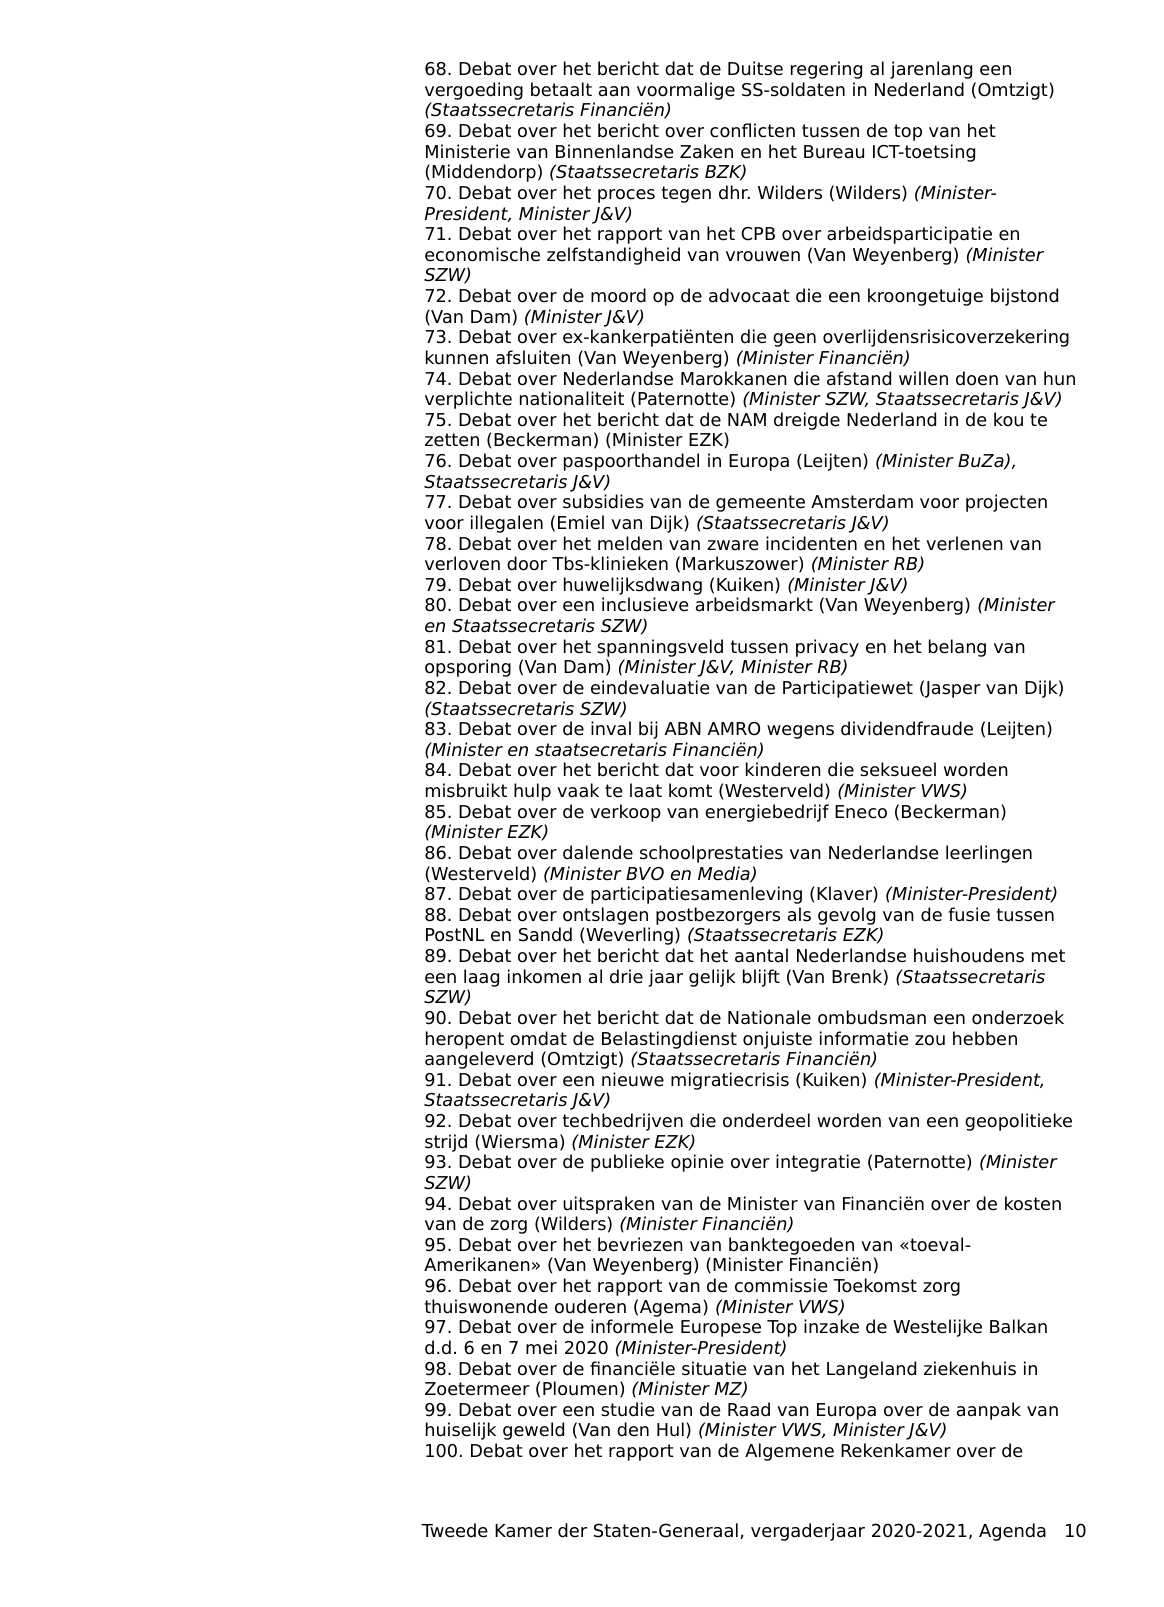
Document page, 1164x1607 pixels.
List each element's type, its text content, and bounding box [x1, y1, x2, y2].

table_cell [401, 946, 418, 1008]
table_cell 84. Debat over het bericht dat voor kinderen die seksueel worden misbruikt hulp vaak te laat komt (Westerveld) (Minister VWS) [418, 760, 1087, 802]
table_cell [77, 946, 401, 1008]
table_cell [77, 492, 401, 533]
table_cell 68. Debat over het bericht dat de Duitse regering al jarenlang een vergoeding betaalt aan voormalige SS-soldaten in Nederland (Omtzigt) (Staatssecretaris Financiën) [418, 59, 1087, 121]
table_cell [401, 637, 418, 678]
table_cell 82. Debat over de eindevaluatie van de Participatiewet (Jasper van Dijk) (Staatssecretaris SZW) [418, 678, 1087, 719]
table_cell 74. Debat over Nederlandse Marokkanen die afstand willen doen van hun verplichte nationaliteit (Paternotte) (Minister SZW, Staatssecretaris J&V) [418, 369, 1087, 410]
table_cell [77, 1359, 401, 1400]
table_cell [77, 286, 401, 327]
table_cell [77, 678, 401, 719]
table_cell [401, 451, 418, 492]
table_cell [401, 369, 418, 410]
table_cell 87. Debat over de participatiesamenleving (Klaver) (Minister-President) [418, 884, 1087, 905]
table_cell [77, 1008, 401, 1070]
table_cell [77, 1235, 401, 1276]
table_cell [77, 1111, 401, 1152]
table_cell 75. Debat over het bericht dat de NAM dreigde Nederland in de kou te zetten (Beckerman) (Minister EZK) [418, 410, 1087, 451]
table_cell 83. Debat over de inval bij ABN AMRO wegens dividendfraude (Leijten) (Minister en staatsecretaris Financiën) [418, 719, 1087, 760]
table_cell [77, 1400, 401, 1441]
table_cell 85. Debat over de verkoop van energiebedrijf Eneco (Beckerman) (Minister EZK) [418, 802, 1087, 843]
table_cell 73. Debat over ex-kankerpatiënten die geen overlijdensrisicoverzekering kunnen afsluiten (Van Weyenberg) (Minister Financiën) [418, 327, 1087, 368]
table_cell [401, 183, 418, 224]
table_cell 69. Debat over het bericht over conflicten tussen de top van het Ministerie van Binnenlandse Zaken en het Bureau ICT-toetsing (Middendorp) (Staatssecretaris BZK) [418, 121, 1087, 183]
table_cell [401, 1070, 418, 1111]
table_cell 76. Debat over paspoorthandel in Europa (Leijten) (Minister BuZa), Staatssecretaris J&V) [418, 451, 1087, 492]
table_cell [77, 224, 401, 286]
table_cell [77, 1441, 401, 1462]
table_cell 70. Debat over het proces tegen dhr. Wilders (Wilders) (Minister-President, Minister J&V) [418, 183, 1087, 224]
table_cell [401, 1441, 418, 1462]
table_cell [77, 1152, 401, 1193]
table_cell 79. Debat over huwelijksdwang (Kuiken) (Minister J&V) [418, 575, 1087, 595]
table_cell 90. Debat over het bericht dat de Nationale ombudsman een onderzoek heropent omdat de Belastingdienst onjuiste informatie zou hebben aangeleverd (Omtzigt) (Staatssecretaris Financiën) [418, 1008, 1087, 1070]
table_cell [401, 884, 418, 905]
table_cell [401, 802, 418, 843]
table_cell 96. Debat over het rapport van de commissie Toekomst zorg thuiswonende ouderen (Agema) (Minister VWS) [418, 1276, 1087, 1317]
table_cell [401, 1400, 418, 1441]
table_cell 77. Debat over subsidies van de gemeente Amsterdam voor projecten voor illegalen (Emiel van Dijk) (Staatssecretaris J&V) [418, 492, 1087, 533]
table_cell 91. Debat over een nieuwe migratiecrisis (Kuiken) (Minister-President, Staatssecretaris J&V) [418, 1070, 1087, 1111]
table_cell [401, 327, 418, 368]
table_cell 98. Debat over de financiële situatie van het Langeland ziekenhuis in Zoetermeer (Ploumen) (Minister MZ) [418, 1359, 1087, 1400]
table_cell 81. Debat over het spanningsveld tussen privacy en het belang van opsporing (Van Dam) (Minister J&V, Minister RB) [418, 637, 1087, 678]
table_cell 94. Debat over uitspraken van de Minister van Financiën over de kosten van de zorg (Wilders) (Minister Financiën) [418, 1194, 1087, 1235]
table_cell [77, 637, 401, 678]
table_cell [77, 121, 401, 183]
table_cell [77, 719, 401, 760]
table_cell [77, 534, 401, 575]
table_cell [77, 843, 401, 884]
table_cell [77, 451, 401, 492]
table_cell 100. Debat over het rapport van de Algemene Rekenkamer over de [418, 1441, 1087, 1462]
table_cell [401, 1276, 418, 1317]
table_cell 71. Debat over het rapport van het CPB over arbeidsparticipatie en economische zelfstandigheid van vrouwen (Van Weyenberg) (Minister SZW) [418, 224, 1087, 286]
table_cell [401, 286, 418, 327]
table_cell 88. Debat over ontslagen postbezorgers als gevolg van de fusie tussen PostNL en Sandd (Weverling) (Staatssecretaris EZK) [418, 905, 1087, 946]
table_cell [401, 760, 418, 802]
table_cell [77, 595, 401, 637]
table_cell [401, 492, 418, 533]
table_cell [77, 575, 401, 595]
table_cell [401, 1235, 418, 1276]
table_cell [77, 802, 401, 843]
table_cell [401, 1111, 418, 1152]
table_cell [401, 224, 418, 286]
table_cell [401, 905, 418, 946]
table_cell [77, 884, 401, 905]
table_cell [401, 843, 418, 884]
table_cell [77, 1070, 401, 1111]
table_cell [77, 59, 401, 121]
table_cell 89. Debat over het bericht dat het aantal Nederlandse huishoudens met een laag inkomen al drie jaar gelijk blijft (Van Brenk) (Staatssecretaris SZW) [418, 946, 1087, 1008]
table_cell 93. Debat over de publieke opinie over integratie (Paternotte) (Minister SZW) [418, 1152, 1087, 1193]
table_cell [77, 1317, 401, 1358]
table_cell [401, 410, 418, 451]
table_cell [401, 121, 418, 183]
table_cell [77, 183, 401, 224]
table_cell [401, 1359, 418, 1400]
table_cell 95. Debat over het bevriezen van banktegoeden van «toeval-Amerikanen» (Van Weyenberg) (Minister Financiën) [418, 1235, 1087, 1276]
table_cell [77, 369, 401, 410]
table_cell 92. Debat over techbedrijven die onderdeel worden van een geopolitieke strijd (Wiersma) (Minister EZK) [418, 1111, 1087, 1152]
table_cell [401, 575, 418, 595]
table_cell [401, 1152, 418, 1193]
table_cell [401, 1008, 418, 1070]
table_cell 80. Debat over een inclusieve arbeidsmarkt (Van Weyenberg) (Minister en Staatssecretaris SZW) [418, 595, 1087, 637]
table_cell 78. Debat over het melden van zware incidenten en het verlenen van verloven door Tbs-klinieken (Markuszower) (Minister RB) [418, 534, 1087, 575]
table_cell 86. Debat over dalende schoolprestaties van Nederlandse leerlingen (Westerveld) (Minister BVO en Media) [418, 843, 1087, 884]
table_cell [77, 1194, 401, 1235]
table_cell 97. Debat over de informele Europese Top inzake de Westelijke Balkan d.d. 6 en 7 mei 2020 (Minister-President) [418, 1317, 1087, 1358]
table_cell [77, 905, 401, 946]
table_cell [77, 760, 401, 802]
table_cell [401, 678, 418, 719]
table_cell [401, 719, 418, 760]
table_cell [77, 327, 401, 368]
table_cell [401, 59, 418, 121]
table_cell [77, 410, 401, 451]
table_cell [401, 595, 418, 637]
table_cell [401, 1194, 418, 1235]
table_cell [401, 534, 418, 575]
table_cell 72. Debat over de moord op de advocaat die een kroongetuige bijstond (Van Dam) (Minister J&V) [418, 286, 1087, 327]
table_cell [401, 1317, 418, 1358]
table_cell [77, 1276, 401, 1317]
table_cell 99. Debat over een studie van de Raad van Europa over de aanpak van huiselijk geweld (Van den Hul) (Minister VWS, Minister J&V) [418, 1400, 1087, 1441]
